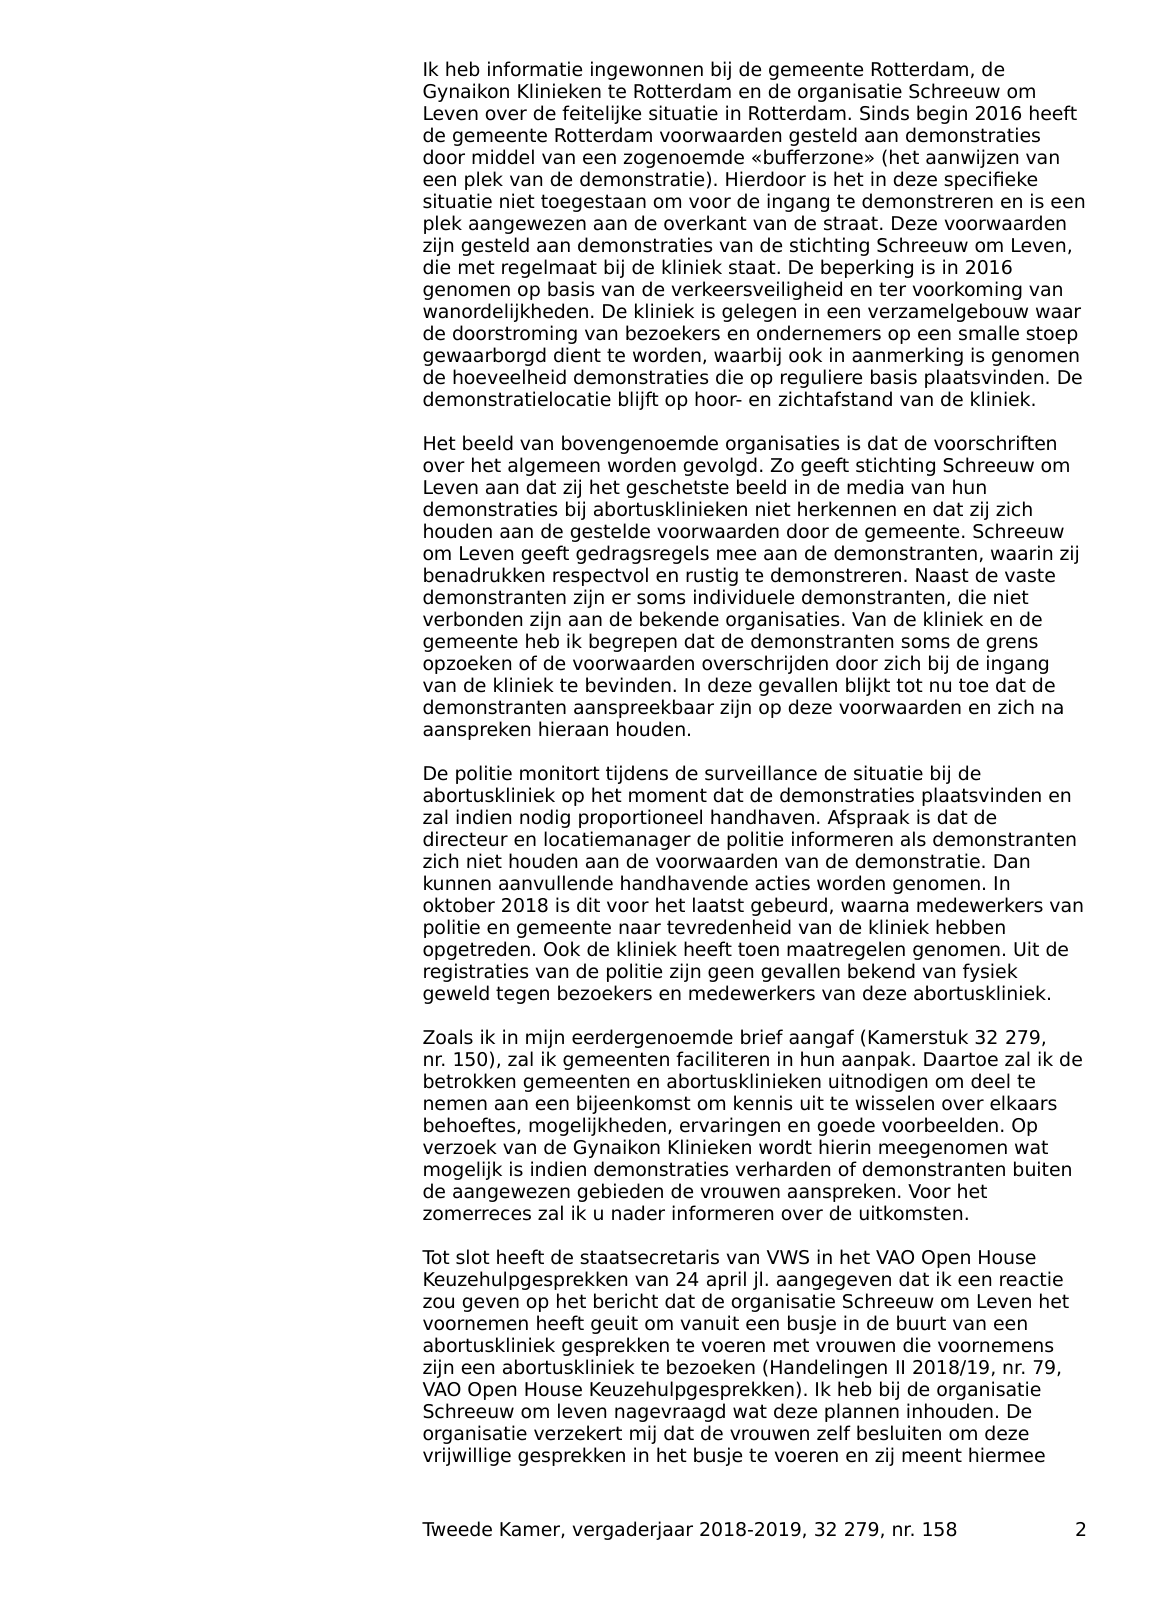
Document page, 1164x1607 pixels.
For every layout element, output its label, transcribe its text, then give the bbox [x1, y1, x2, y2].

text Zoals ik in mijn eerdergenoemde brief aangaf (Kamerstuk 32 279, nr. 150), zal ik gemeenten faciliteren in hun aanpak. Daartoe zal ik de betrokken gemeenten en abortusklinieken uitnodigen om deel te nemen aan een bijeenkomst om kennis uit te wisselen over elkaars behoeftes, mogelijkheden, ervaringen en goede voorbeelden. Op verzoek van de Gynaikon Klinieken wordt hierin meegenomen wat mogelijk is indien demonstraties verharden of demonstranten buiten de aangewezen gebieden de vrouwen aanspreken. Voor het zomerreces zal ik u nader informeren over de uitkomsten. [422, 1027, 1087, 1224]
text De politie monitort tijdens de surveillance de situatie bij de abortuskliniek op het moment dat de demonstraties plaatsvinden en zal indien nodig proportioneel handhaven. Afspraak is dat de directeur en locatiemanager de politie informeren als demonstranten zich niet houden aan de voorwaarden van de demonstratie. Dan kunnen aanvullende handhavende acties worden genomen. In oktober 2018 is dit voor het laatst gebeurd, waarna medewerkers van politie en gemeente naar tevredenheid van de kliniek hebben opgetreden. Ook de kliniek heeft toen maatregelen genomen. Uit de registraties van de politie zijn geen gevallen bekend van fysiek geweld tegen bezoekers en medewerkers van deze abortuskliniek. [422, 763, 1087, 1004]
text Tot slot heeft de staatsecretaris van VWS in het VAO Open House Keuzehulpgesprekken van 24 april jl. aangegeven dat ik een reactie zou geven op het bericht dat de organisatie Schreeuw om Leven het voornemen heeft geuit om vanuit een busje in de buurt van een abortuskliniek gesprekken te voeren met vrouwen die voornemens zijn een abortuskliniek te bezoeken (Handelingen II 2018/19, nr. 79, VAO Open House Keuzehulpgesprekken). Ik heb bij de organisatie Schreeuw om leven nagevraagd wat deze plannen inhouden. De organisatie verzekert mij dat de vrouwen zelf besluiten om deze vrijwillige gesprekken in het busje te voeren en zij meent hiermee [422, 1247, 1087, 1467]
text Ik heb informatie ingewonnen bij de gemeente Rotterdam, de Gynaikon Klinieken te Rotterdam en de organisatie Schreeuw om Leven over de feitelijke situatie in Rotterdam. Sinds begin 2016 heeft de gemeente Rotterdam voorwaarden gesteld aan demonstraties door middel van een zogenoemde «bufferzone» (het aanwijzen van een plek van de demonstratie). Hierdoor is het in deze specifieke situatie niet toegestaan om voor de ingang te demonstreren en is een plek aangewezen aan de overkant van de straat. Deze voorwaarden zijn gesteld aan demonstraties van de stichting Schreeuw om Leven, die met regelmaat bij de kliniek staat. De beperking is in 2016 genomen op basis van de verkeersveiligheid en ter voorkoming van wanordelijkheden. De kliniek is gelegen in een verzamelgebouw waar de doorstroming van bezoekers en ondernemers op een smalle stoep gewaarborgd dient te worden, waarbij ook in aanmerking is genomen de hoeveelheid demonstraties die op reguliere basis plaatsvinden. De demonstratielocatie blijft op hoor- en zichtafstand van de kliniek. [422, 59, 1087, 411]
text Het beeld van bovengenoemde organisaties is dat de voorschriften over het algemeen worden gevolgd. Zo geeft stichting Schreeuw om Leven aan dat zij het geschetste beeld in de media van hun demonstraties bij abortusklinieken niet herkennen en dat zij zich houden aan de gestelde voorwaarden door de gemeente. Schreeuw om Leven geeft gedragsregels mee aan de demonstranten, waarin zij benadrukken respectvol en rustig te demonstreren. Naast de vaste demonstranten zijn er soms individuele demonstranten, die niet verbonden zijn aan de bekende organisaties. Van de kliniek en de gemeente heb ik begrepen dat de demonstranten soms de grens opzoeken of de voorwaarden overschrijden door zich bij de ingang van de kliniek te bevinden. In deze gevallen blijkt tot nu toe dat de demonstranten aanspreekbaar zijn op deze voorwaarden en zich na aanspreken hieraan houden. [422, 433, 1087, 741]
